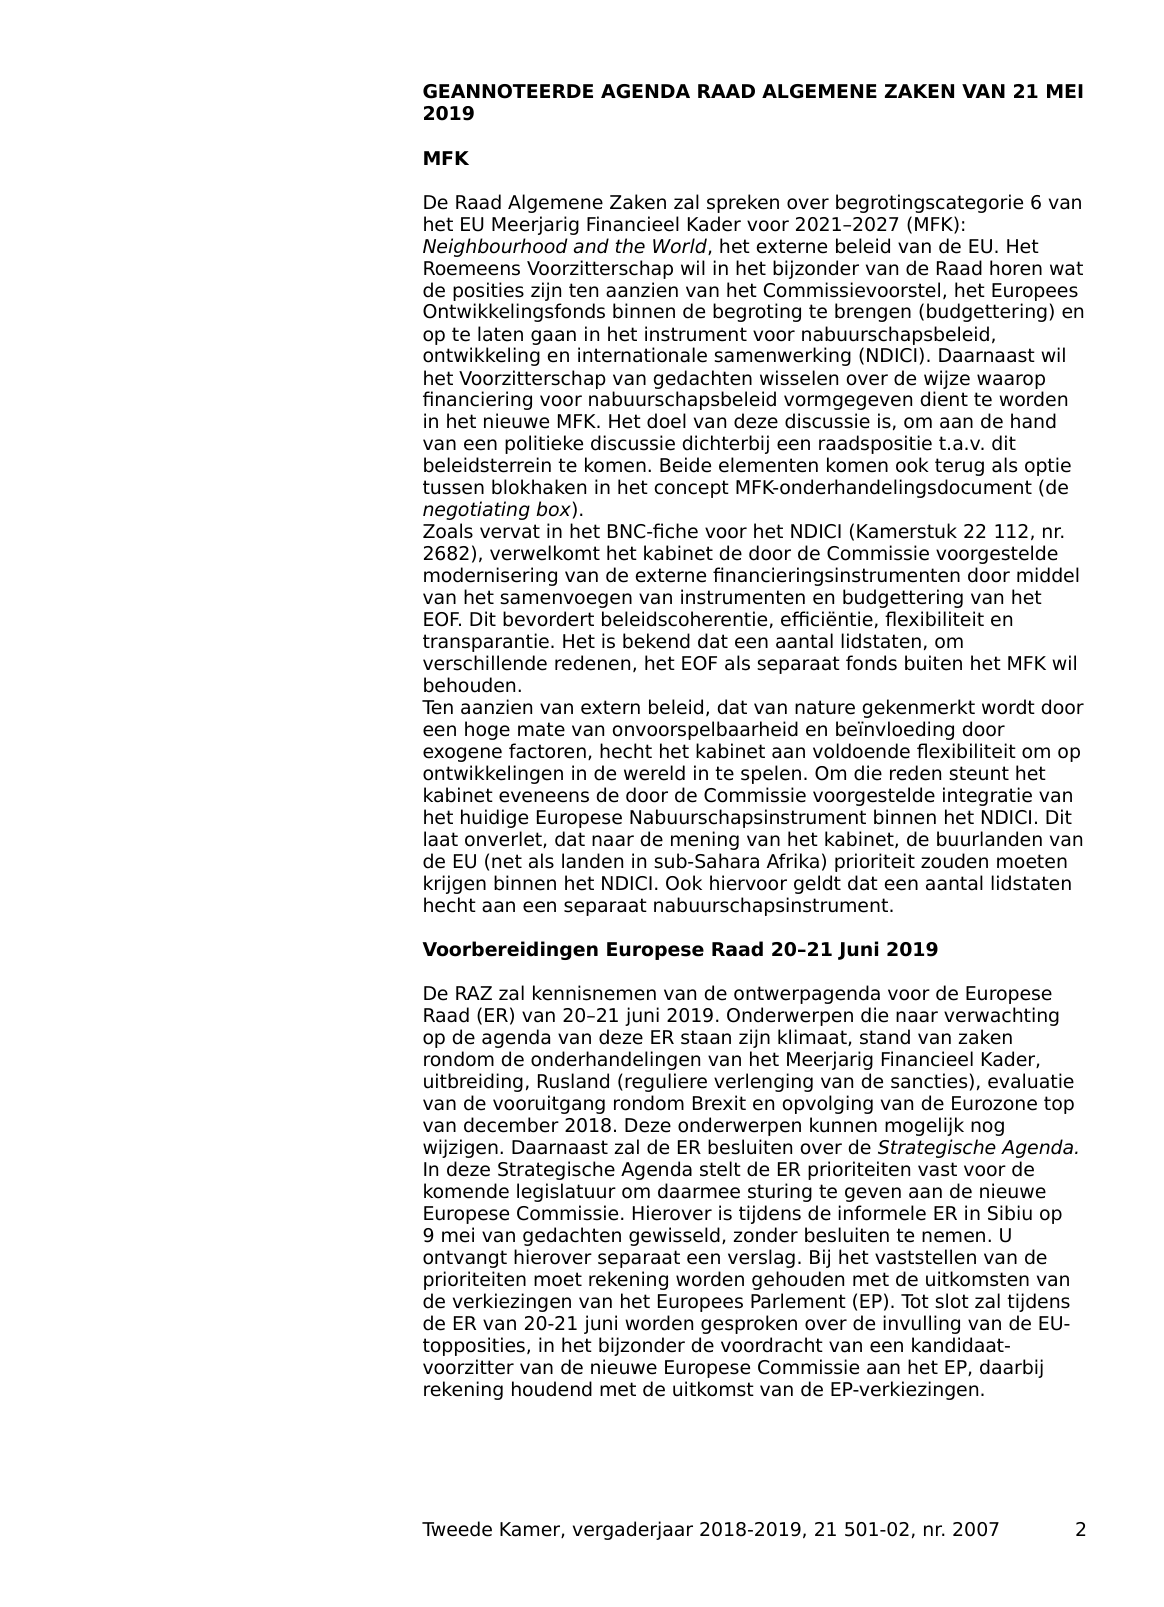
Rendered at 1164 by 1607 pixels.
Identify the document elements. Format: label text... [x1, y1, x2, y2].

subtitle MFK [422, 147, 1087, 169]
text De RAZ zal kennisnemen van de ontwerpagenda voor de Europese Raad (ER) van 20–21 juni 2019. Onderwerpen die naar verwachting op de agenda van deze ER staan zijn klimaat, stand van zaken rondom de onderhandelingen van het Meerjarig Financieel Kader, uitbreiding, Rusland (reguliere verlenging van de sancties), evaluatie van de vooruitgang rondom Brexit en opvolging van de Eurozone top van december 2018. Deze onderwerpen kunnen mogelijk nog wijzigen. Daarnaast zal de ER besluiten over de Strategische Agenda. In deze Strategische Agenda stelt de ER prioriteiten vast voor de komende legislatuur om daarmee sturing te geven aan de nieuwe Europese Commissie. Hierover is tijdens de informele ER in Sibiu op 9 mei van gedachten gewisseld, zonder besluiten te nemen. U ontvangt hierover separaat een verslag. Bij het vaststellen van de prioriteiten moet rekening worden gehouden met de uitkomsten van de verkiezingen van het Europees Parlement (EP). Tot slot zal tijdens de ER van 20-21 juni worden gesproken over de invulling van de EU-topposities, in het bijzonder de voordracht van een kandidaat-voorzitter van de nieuwe Europese Commissie aan het EP, daarbij rekening houdend met de uitkomst van de EP-verkiezingen. [422, 983, 1087, 1401]
text Ten aanzien van extern beleid, dat van nature gekenmerkt wordt door een hoge mate van onvoorspelbaarheid en beïnvloeding door exogene factoren, hecht het kabinet aan voldoende flexibiliteit om op ontwikkelingen in de wereld in te spelen. Om die reden steunt het kabinet eveneens de door de Commissie voorgestelde integratie van het huidige Europese Nabuurschapsinstrument binnen het NDICI. Dit laat onverlet, dat naar de mening van het kabinet, de buurlanden van de EU (net als landen in sub-Sahara Afrika) prioriteit zouden moeten krijgen binnen het NDICI. Ook hiervoor geldt dat een aantal lidstaten hecht aan een separaat nabuurschapsinstrument. [422, 697, 1087, 917]
text De Raad Algemene Zaken zal spreken over begrotingscategorie 6 van het EU Meerjarig Financieel Kader voor 2021–2027 (MFK): Neighbourhood and the World, het externe beleid van de EU. Het Roemeens Voorzitterschap wil in het bijzonder van de Raad horen wat de posities zijn ten aanzien van het Commissievoorstel, het Europees Ontwikkelingsfonds binnen de begroting te brengen (budgettering) en op te laten gaan in het instrument voor nabuurschapsbeleid, ontwikkeling en internationale samenwerking (NDICI). Daarnaast wil het Voorzitterschap van gedachten wisselen over de wijze waarop financiering voor nabuurschapsbeleid vormgegeven dient te worden in het nieuwe MFK. Het doel van deze discussie is, om aan de hand van een politieke discussie dichterbij een raadspositie t.a.v. dit beleidsterrein te komen. Beide elementen komen ook terug als optie tussen blokhaken in het concept MFK-onderhandelingsdocument (de negotiating box). [422, 192, 1087, 521]
text Zoals vervat in het BNC-fiche voor het NDICI (Kamerstuk 22 112, nr. 2682), verwelkomt het kabinet de door de Commissie voorgestelde modernisering van de externe financieringsinstrumenten door middel van het samenvoegen van instrumenten en budgettering van het EOF. Dit bevordert beleidscoherentie, efficiëntie, flexibiliteit en transparantie. Het is bekend dat een aantal lidstaten, om verschillende redenen, het EOF als separaat fonds buiten het MFK wil behouden. [422, 521, 1087, 697]
subtitle GEANNOTEERDE AGENDA RAAD ALGEMENE ZAKEN VAN 21 MEI 2019 [422, 81, 1087, 125]
subtitle Voorbereidingen Europese Raad 20–21 Juni 2019 [422, 939, 1087, 961]
